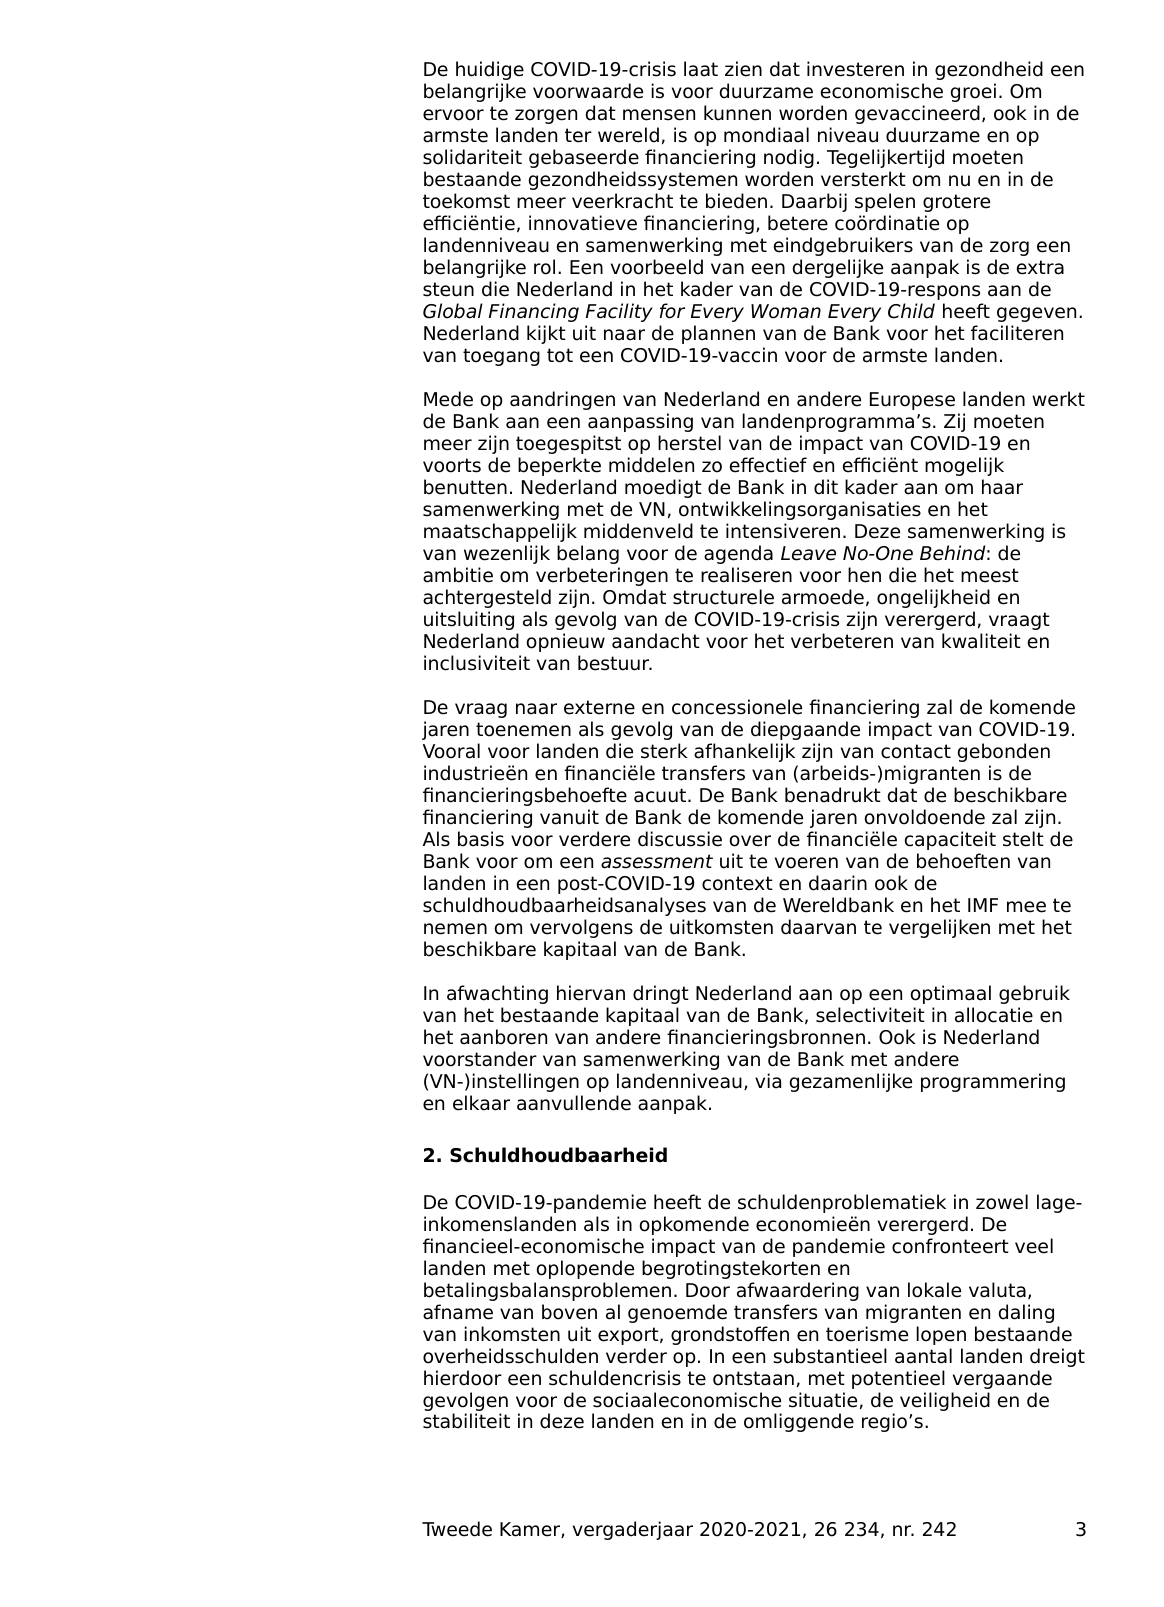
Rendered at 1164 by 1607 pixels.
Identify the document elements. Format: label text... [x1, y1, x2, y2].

text De COVID-19-pandemie heeft de schuldenproblematiek in zowel lage-inkomenslanden als in opkomende economieën verergerd. De financieel-economische impact van de pandemie confronteert veel landen met oplopende begrotingstekorten en betalingsbalansproblemen. Door afwaardering van lokale valuta, afname van boven al genoemde transfers van migranten en daling van inkomsten uit export, grondstoffen en toerisme lopen bestaande overheidsschulden verder op. In een substantieel aantal landen dreigt hierdoor een schuldencrisis te ontstaan, met potentieel vergaande gevolgen voor de sociaaleconomische situatie, de veiligheid en de stabiliteit in deze landen en in de omliggende regio’s. [422, 1192, 1087, 1433]
text In afwachting hiervan dringt Nederland aan op een optimaal gebruik van het bestaande kapitaal van de Bank, selectiviteit in allocatie en het aanboren van andere financieringsbronnen. Ook is Nederland voorstander van samenwerking van de Bank met andere (VN-)instellingen op landenniveau, via gezamenlijke programmering en elkaar aanvullende aanpak. [422, 983, 1087, 1115]
text De huidige COVID-19-crisis laat zien dat investeren in gezondheid een belangrijke voorwaarde is voor duurzame economische groei. Om ervoor te zorgen dat mensen kunnen worden gevaccineerd, ook in de armste landen ter wereld, is op mondiaal niveau duurzame en op solidariteit gebaseerde financiering nodig. Tegelijkertijd moeten bestaande gezondheidssystemen worden versterkt om nu en in de toekomst meer veerkracht te bieden. Daarbij spelen grotere efficiëntie, innovatieve financiering, betere coördinatie op landenniveau en samenwerking met eindgebruikers van de zorg een belangrijke rol. Een voorbeeld van een dergelijke aanpak is de extra steun die Nederland in het kader van de COVID-19-respons aan de Global Financing Facility for Every Woman Every Child heeft gegeven. Nederland kijkt uit naar de plannen van de Bank voor het faciliteren van toegang tot een COVID-19-vaccin voor de armste landen. [422, 59, 1087, 367]
text De vraag naar externe en concessionele financiering zal de komende jaren toenemen als gevolg van de diepgaande impact van COVID-19. Vooral voor landen die sterk afhankelijk zijn van contact gebonden industrieën en financiële transfers van (arbeids-)migranten is de financieringsbehoefte acuut. De Bank benadrukt dat de beschikbare financiering vanuit de Bank de komende jaren onvoldoende zal zijn. Als basis voor verdere discussie over de financiële capaciteit stelt de Bank voor om een assessment uit te voeren van de behoeften van landen in een post-COVID-19 context en daarin ook de schuldhoudbaarheidsanalyses van de Wereldbank en het IMF mee te nemen om vervolgens de uitkomsten daarvan te vergelijken met het beschikbare kapitaal van de Bank. [422, 697, 1087, 961]
text Mede op aandringen van Nederland en andere Europese landen werkt de Bank aan een aanpassing van landenprogramma’s. Zij moeten meer zijn toegespitst op herstel van de impact van COVID-19 en voorts de beperkte middelen zo effectief en efficiënt mogelijk benutten. Nederland moedigt de Bank in dit kader aan om haar samenwerking met de VN, ontwikkelingsorganisaties en het maatschappelijk middenveld te intensiveren. Deze samenwerking is van wezenlijk belang voor de agenda Leave No-One Behind: de ambitie om verbeteringen te realiseren voor hen die het meest achtergesteld zijn. Omdat structurele armoede, ongelijkheid en uitsluiting als gevolg van de COVID-19-crisis zijn verergerd, vraagt Nederland opnieuw aandacht voor het verbeteren van kwaliteit en inclusiviteit van bestuur. [422, 389, 1087, 675]
subtitle 2. Schuldhoudbaarheid [422, 1145, 1087, 1167]
